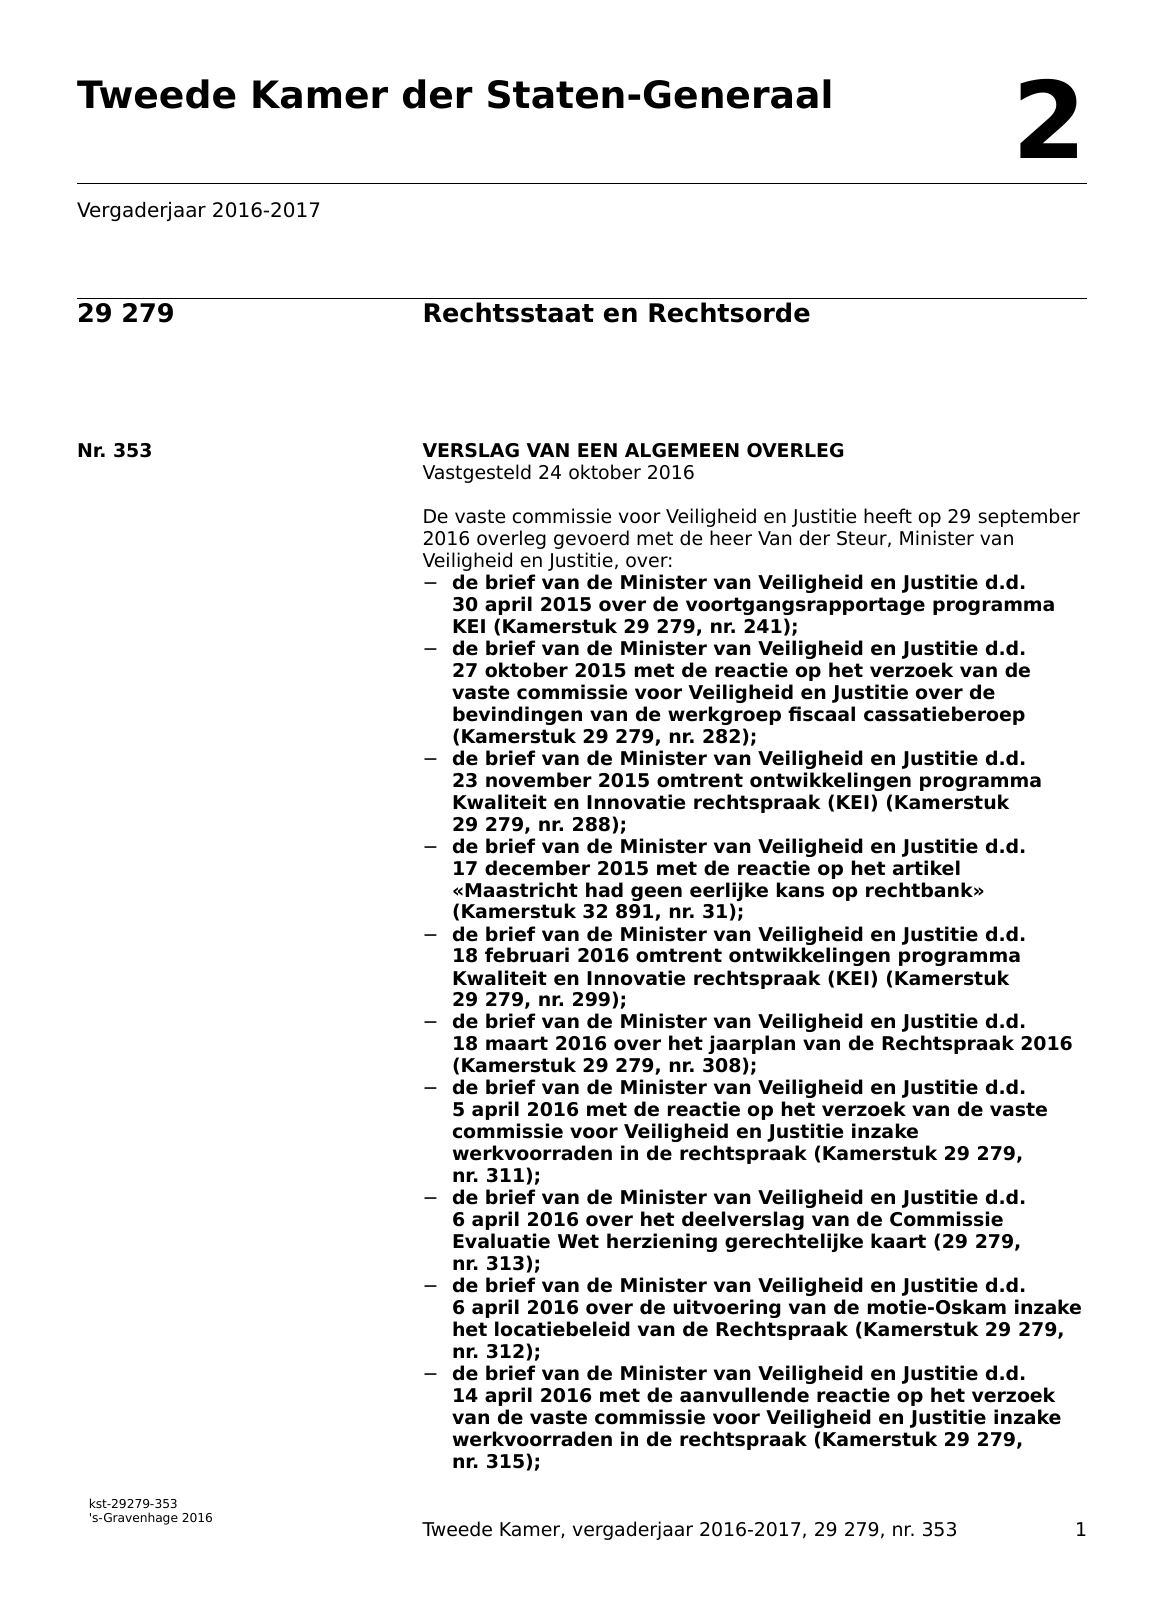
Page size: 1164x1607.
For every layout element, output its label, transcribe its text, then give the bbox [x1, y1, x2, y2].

text kst-29279-353 [88, 1497, 323, 1511]
text − de brief van de Minister van Veiligheid en Justitie d.d. 5 april 2016 met de reactie op het verzoek van de vaste commissie voor Veiligheid en Justitie inzake werkvoorraden in de rechtspraak (Kamerstuk 29 279, nr. 311); [422, 1077, 1087, 1187]
text − de brief van de Minister van Veiligheid en Justitie d.d. 6 april 2016 over het deelverslag van de Commissie Evaluatie Wet herziening gerechtelijke kaart (29 279, nr. 313); [422, 1187, 1087, 1275]
text − de brief van de Minister van Veiligheid en Justitie d.d. 14 april 2016 met de aanvullende reactie op het verzoek van de vaste commissie voor Veiligheid en Justitie inzake werkvoorraden in de rechtspraak (Kamerstuk 29 279, nr. 315); [422, 1363, 1087, 1473]
text − de brief van de Minister van Veiligheid en Justitie d.d. 18 februari 2016 omtrent ontwikkelingen programma Kwaliteit en Innovatie rechtspraak (KEI) (Kamerstuk 29 279, nr. 299); [422, 923, 1087, 1011]
text − de brief van de Minister van Veiligheid en Justitie d.d. 30 april 2015 over de voortgangsrapportage programma KEI (Kamerstuk 29 279, nr. 241); [422, 572, 1087, 638]
subtitle Nr. 353 VERSLAG VAN EEN ALGEMEEN OVERLEG [77, 440, 1087, 462]
subtitle 29 279 Rechtsstaat en Rechtsorde [77, 299, 1087, 329]
text 's-Gravenhage 2016 [88, 1511, 323, 1525]
text − de brief van de Minister van Veiligheid en Justitie d.d. 6 april 2016 over de uitvoering van de motie-Oskam inzake het locatiebeleid van de Rechtspraak (Kamerstuk 29 279, nr. 312); [422, 1275, 1087, 1363]
text − de brief van de Minister van Veiligheid en Justitie d.d. 23 november 2015 omtrent ontwikkelingen programma Kwaliteit en Innovatie rechtspraak (KEI) (Kamerstuk 29 279, nr. 288); [422, 748, 1087, 836]
text De vaste commissie voor Veiligheid en Justitie heeft op 29 september 2016 overleg gevoerd met de heer Van der Steur, Minister van Veiligheid en Justitie, over: [422, 506, 1087, 572]
table_cell Vergaderjaar 2016-2017 [77, 184, 1087, 298]
table_header Tweede Kamer der Staten-Generaal [77, 59, 886, 183]
text − de brief van de Minister van Veiligheid en Justitie d.d. 27 oktober 2015 met de reactie op het verzoek van de vaste commissie voor Veiligheid en Justitie over de bevindingen van de werkgroep fiscaal cassatieberoep (Kamerstuk 29 279, nr. 282); [422, 638, 1087, 748]
table_header 2 [886, 59, 1087, 183]
text Vastgesteld 24 oktober 2016 [422, 462, 1087, 484]
text − de brief van de Minister van Veiligheid en Justitie d.d. 18 maart 2016 over het jaarplan van de Rechtspraak 2016 (Kamerstuk 29 279, nr. 308); [422, 1011, 1087, 1077]
text − de brief van de Minister van Veiligheid en Justitie d.d. 17 december 2015 met de reactie op het artikel «Maastricht had geen eerlijke kans op rechtbank» (Kamerstuk 32 891, nr. 31); [422, 836, 1087, 923]
